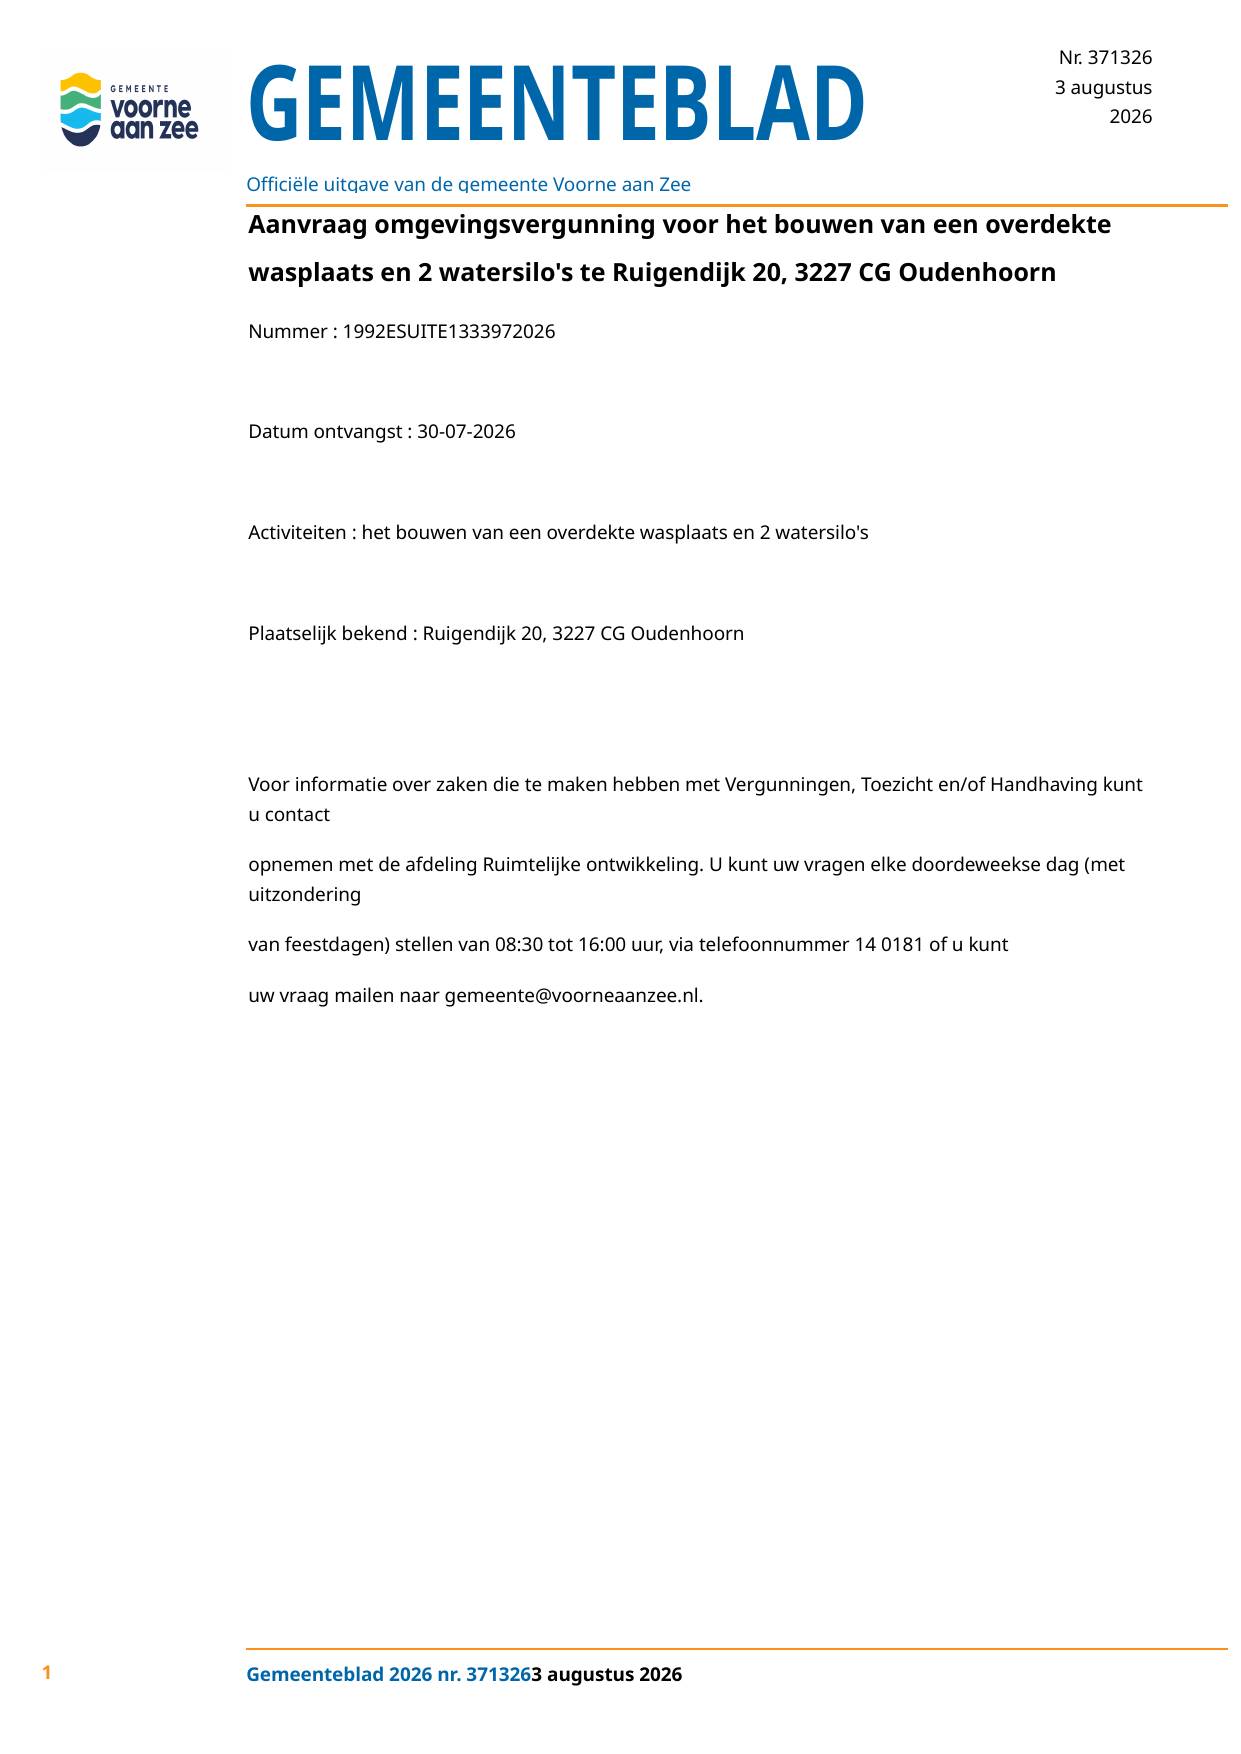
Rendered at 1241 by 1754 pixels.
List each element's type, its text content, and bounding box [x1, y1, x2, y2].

picture [41, 47, 231, 172]
text van feestdagen) stellen van 08:30 tot 16:00 uur, via telefoonnummer 14 0181 of u kunt [248, 932, 1152, 957]
text Activiteiten : het bouwen van een overdekte wasplaats en 2 watersilo's [248, 519, 1152, 545]
text uw vraag mailen naar gemeente@voorneaanzee.nl. [248, 982, 1152, 1008]
text Voor informatie over zaken die te maken hebben met Vergunningen, Toezicht en/of Handhaving kunt u contact [248, 772, 1152, 827]
text Nummer : 1992ESUITE1333972026 [248, 318, 1152, 344]
text opnemen met de afdeling Ruimtelijke ontwikkeling. U kunt uw vragen elke doordeweekse dag (met uitzondering [248, 852, 1152, 907]
text Datum ontvangst : 30-07-2026 [248, 419, 1152, 444]
text Aanvraag omgevingsvergunning voor het bouwen van een overdekte wasplaats en 2 watersilo's te Ruigendijk 20, 3227 CG Oudenhoorn [248, 207, 1152, 288]
text Plaatselijk bekend : Ruigendijk 20, 3227 CG Oudenhoorn [248, 620, 1152, 646]
